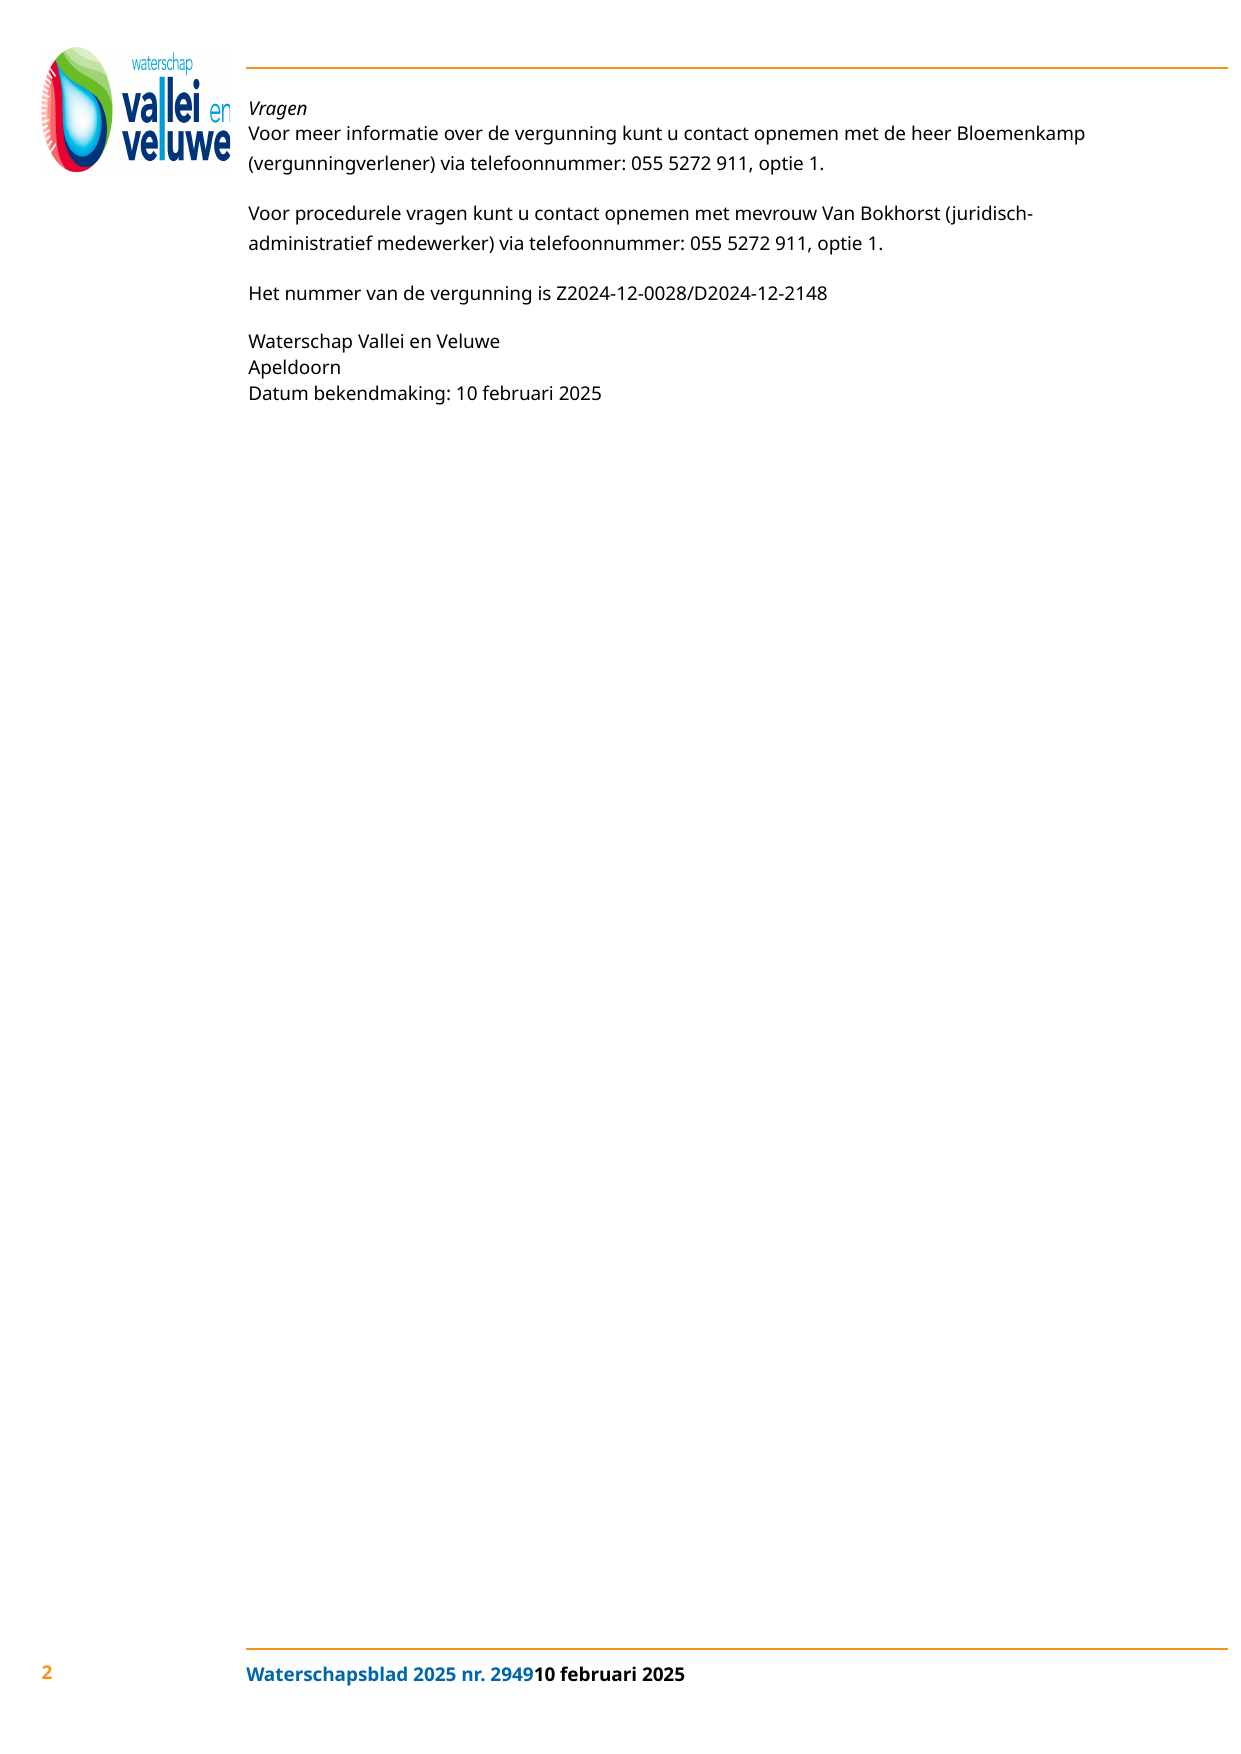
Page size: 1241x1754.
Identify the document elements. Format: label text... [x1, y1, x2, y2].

text Voor meer informatie over de vergunning kunt u contact opnemen met de heer Bloemenkamp (vergunningverlener) via telefoonnummer: 055 5272 911, optie 1. [248, 121, 1152, 176]
picture [41, 47, 231, 172]
text Waterschap Vallei en Veluwe [248, 328, 1152, 354]
text Datum bekendmaking: 10 februari 2025 [248, 380, 1152, 406]
text Vragen [248, 95, 1152, 121]
text Het nummer van de vergunning is Z2024-12-0028/D2024-12-2148 [248, 281, 1152, 306]
text Voor procedurele vragen kunt u contact opnemen met mevrouw Van Bokhorst (juridisch-administratief medewerker) via telefoonnummer: 055 5272 911, optie 1. [248, 201, 1152, 256]
text Apeldoorn [248, 354, 1152, 380]
